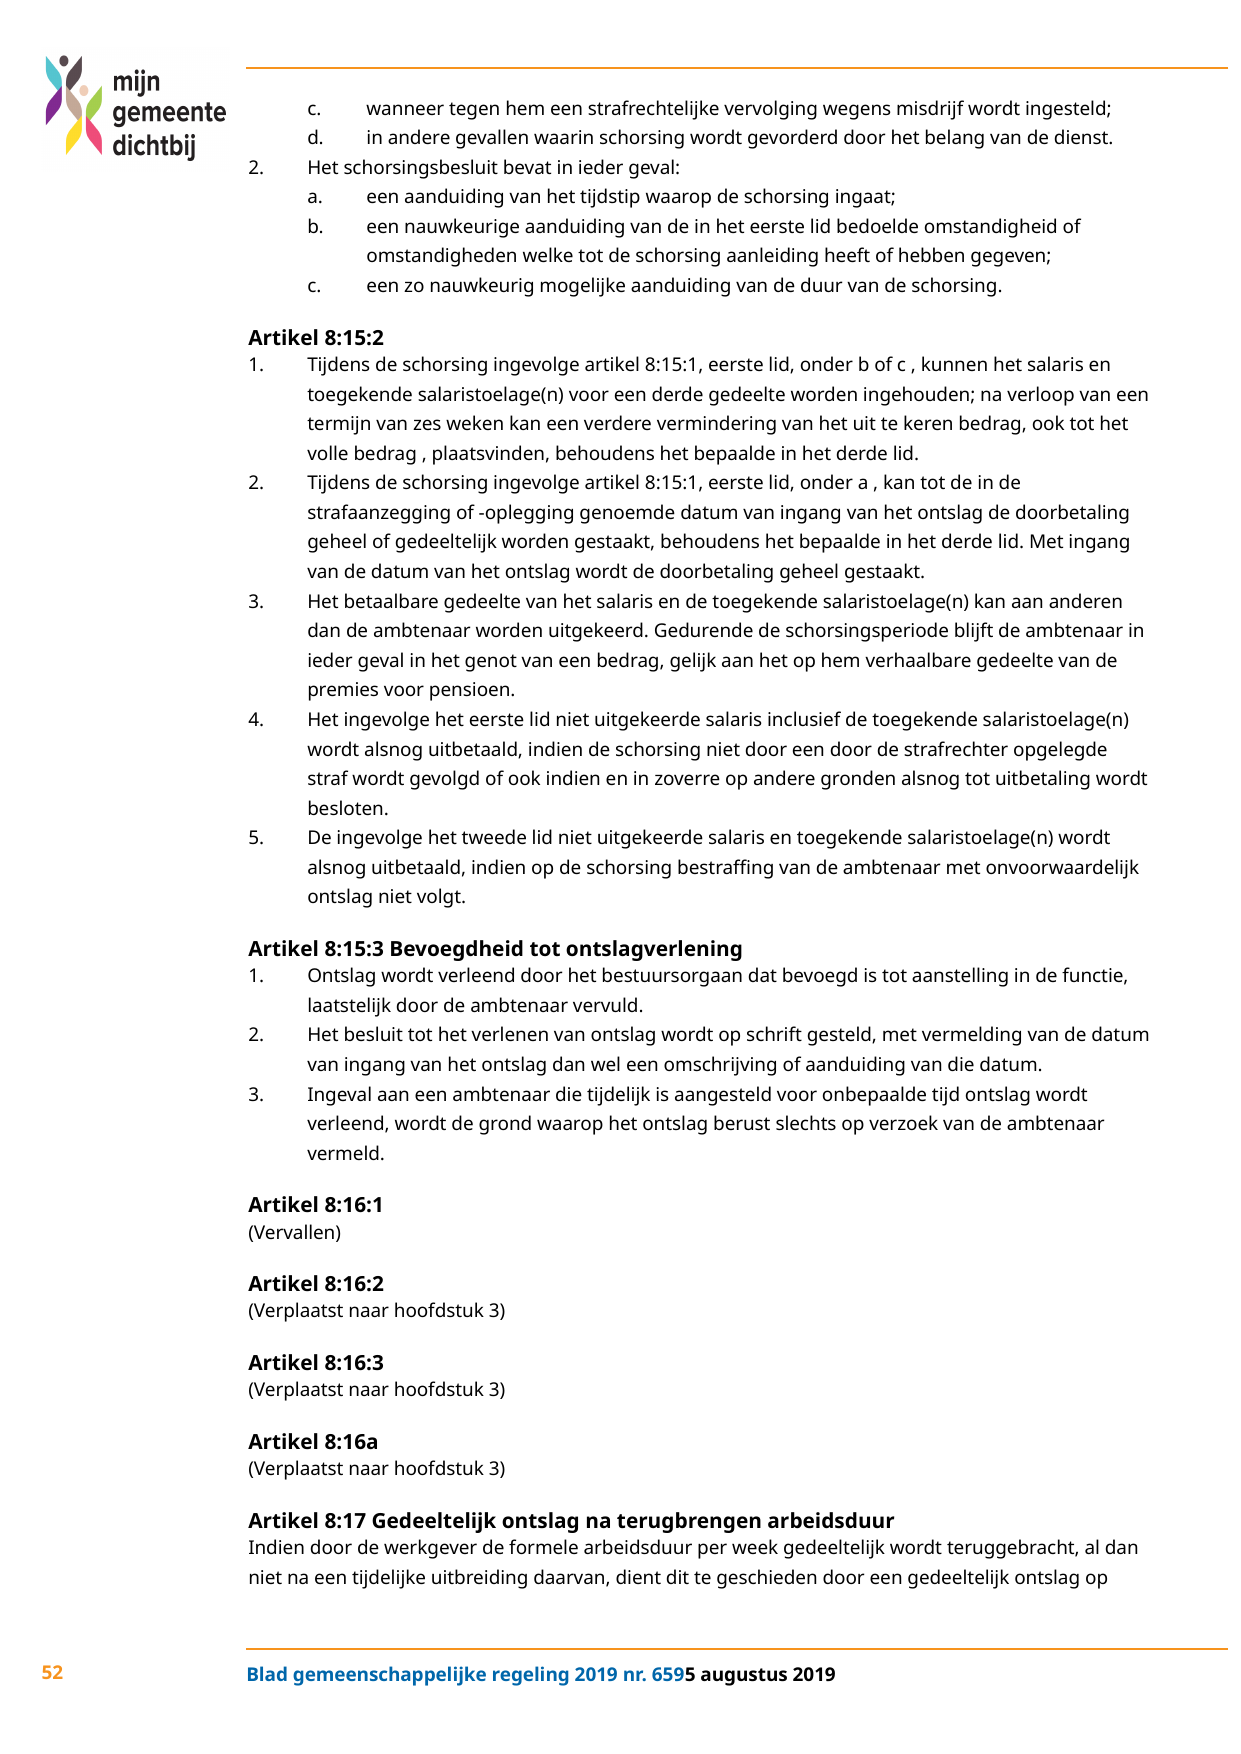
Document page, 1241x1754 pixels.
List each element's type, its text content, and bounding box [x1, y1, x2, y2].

text Artikel 8:16:2 [248, 1269, 1152, 1298]
list Het betaalbare gedeelte van het salaris en de toegekende salaristoelage(n) kan aan anderen dan de ambtenaar worden uitgekeerd. Gedurende de schorsingsperiode blijft de ambtenaar in ieder geval in het genot van een bedrag, gelijk aan het op hem verhaalbare gedeelte van de premies voor pensioen. [248, 588, 1152, 702]
text (Verplaatst naar hoofdstuk 3) [248, 1377, 1152, 1402]
text Artikel 8:15:2 [248, 323, 1152, 351]
list Het schorsingsbesluit bevat in ieder geval: [248, 154, 1152, 180]
list in andere gevallen waarin schorsing wordt gevorderd door het belang van de dienst. [307, 124, 1152, 150]
text (Verplaatst naar hoofdstuk 3) [248, 1298, 1152, 1323]
list Het ingevolge het eerste lid niet uitgekeerde salaris inclusief de toegekende salaristoelage(n) wordt alsnog uitbetaald, indien de schorsing niet door een door de strafrechter opgelegde straf wordt gevolgd of ook indien en in zoverre op andere gronden alsnog tot uitbetaling wordt besloten. [248, 706, 1152, 821]
text Artikel 8:16a [248, 1427, 1152, 1455]
list De ingevolge het tweede lid niet uitgekeerde salaris en toegekende salaristoelage(n) wordt alsnog uitbetaald, indien op de schorsing bestraffing van de ambtenaar met onvoorwaardelijk ontslag niet volgt. [248, 824, 1152, 909]
text Artikel 8:15:3 Bevoegdheid tot ontslagverlening [248, 934, 1152, 962]
list wanneer tegen hem een strafrechtelijke vervolging wegens misdrijf wordt ingesteld; [307, 95, 1152, 121]
text Artikel 8:16:3 [248, 1348, 1152, 1377]
text Artikel 8:17 Gedeeltelijk ontslag na terugbrengen arbeidsduur [248, 1506, 1152, 1534]
text (Verplaatst naar hoofdstuk 3) [248, 1455, 1152, 1481]
text Artikel 8:16:1 [248, 1190, 1152, 1219]
list een nauwkeurige aanduiding van de in het eerste lid bedoelde omstandigheid of omstandigheden welke tot de schorsing aanleiding heeft of hebben gegeven; [307, 213, 1152, 268]
list Tijdens de schorsing ingevolge artikel 8:15:1, eerste lid, onder a , kan tot de in de strafaanzegging of -oplegging genoemde datum van ingang van het ontslag de doorbetaling geheel of gedeeltelijk worden gestaakt, behoudens het bepaalde in het derde lid. Met ingang van de datum van het ontslag wordt de doorbetaling geheel gestaakt. [248, 469, 1152, 584]
list Ingeval aan een ambtenaar die tijdelijk is aangesteld voor onbepaalde tijd ontslag wordt verleend, wordt de grond waarop het ontslag berust slechts op verzoek van de ambtenaar vermeld. [248, 1081, 1152, 1166]
list Ontslag wordt verleend door het bestuursorgaan dat bevoegd is tot aanstelling in de functie, laatstelijk door de ambtenaar vervuld. [248, 962, 1152, 1018]
picture [41, 47, 231, 172]
list Tijdens de schorsing ingevolge artikel 8:15:1, eerste lid, onder b of c , kunnen het salaris en toegekende salaristoelage(n) voor een derde gedeelte worden ingehouden; na verloop van een termijn van zes weken kan een verdere vermindering van het uit te keren bedrag, ook tot het volle bedrag , plaatsvinden, behoudens het bepaalde in het derde lid. [248, 351, 1152, 466]
list Het besluit tot het verlenen van ontslag wordt op schrift gesteld, met vermelding van de datum van ingang van het ontslag dan wel een omschrijving of aanduiding van die datum. [248, 1022, 1152, 1077]
list een zo nauwkeurig mogelijke aanduiding van de duur van de schorsing. [307, 272, 1152, 298]
text (Vervallen) [248, 1219, 1152, 1244]
list een aanduiding van het tijdstip waarop de schorsing ingaat; [307, 183, 1152, 209]
text Indien door de werkgever de formele arbeidsduur per week gedeeltelijk wordt teruggebracht, al dan niet na een tijdelijke uitbreiding daarvan, dient dit te geschieden door een gedeeltelijk ontslag op [248, 1534, 1152, 1589]
